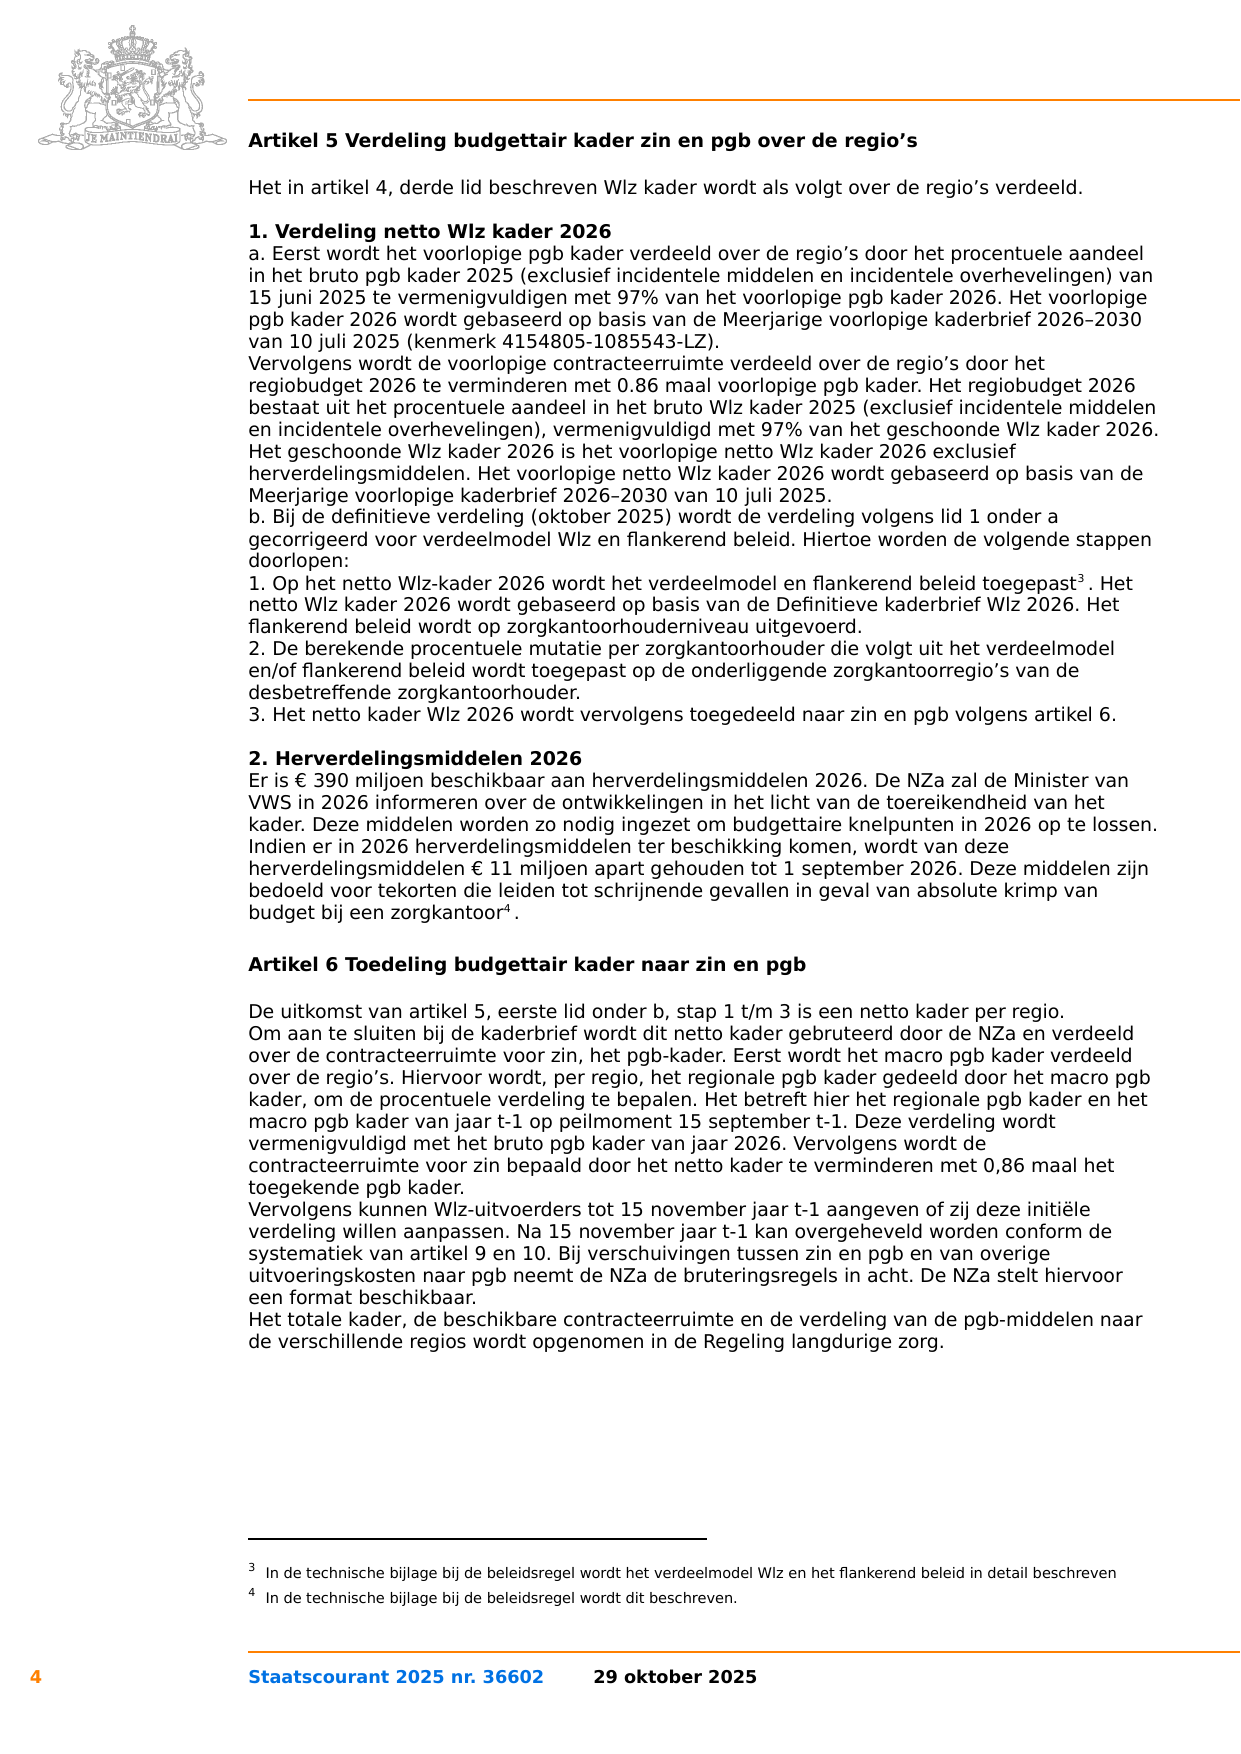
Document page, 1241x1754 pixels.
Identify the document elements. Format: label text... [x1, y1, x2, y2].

text Om aan te sluiten bij de kaderbrief wordt dit netto kader gebruteerd door de NZa en verdeeld over de contracteerruimte voor zin, het pgb-kader. Eerst wordt het macro pgb kader verdeeld over de regio’s. Hiervoor wordt, per regio, het regionale pgb kader gedeeld door het macro pgb kader, om de procentuele verdeling te bepalen. Het betreft hier het regionale pgb kader en het macro pgb kader van jaar t-1 op peilmoment 15 september t-1. Deze verdeling wordt vermenigvuldigd met het bruto pgb kader van jaar 2026. Vervolgens wordt de contracteerruimte voor zin bepaald door het netto kader te verminderen met 0,86 maal het toegekende pgb kader. [248, 1023, 1163, 1199]
subtitle 2. Herverdelingsmiddelen 2026 [248, 748, 1163, 770]
text Indien er in 2026 herverdelingsmiddelen ter beschikking komen, wordt van deze herverdelingsmiddelen € 11 miljoen apart gehouden tot 1 september 2026. Deze middelen zijn bedoeld voor tekorten die leiden tot schrijnende gevallen in geval van absolute krimp van budget bij een zorgkantoor. [248, 836, 1163, 924]
subtitle Artikel 5 Verdeling budgettair kader zin en pgb over de regio’s [248, 130, 1163, 152]
text In de technische bijlage bij de beleidsregel wordt het verdeelmodel Wlz en het flankerend beleid in detail beschreven [248, 1561, 1163, 1583]
text In de technische bijlage bij de beleidsregel wordt dit beschreven. [248, 1586, 1163, 1608]
subtitle 1. Verdeling netto Wlz kader 2026 [248, 221, 1163, 243]
text 2. De berekende procentuele mutatie per zorgkantoorhouder die volgt uit het verdeelmodel en/of flankerend beleid wordt toegepast op de onderliggende zorgkantoorregio’s van de desbetreffende zorgkantoorhouder. [248, 638, 1163, 704]
text 3. Het netto kader Wlz 2026 wordt vervolgens toegedeeld naar zin en pgb volgens artikel 6. [248, 704, 1163, 726]
text Het in artikel 4, derde lid beschreven Wlz kader wordt als volgt over de regio’s verdeeld. [248, 177, 1163, 199]
text a. Eerst wordt het voorlopige pgb kader verdeeld over de regio’s door het procentuele aandeel in het bruto pgb kader 2025 (exclusief incidentele middelen en incidentele overhevelingen) van 15 juni 2025 te vermenigvuldigen met 97% van het voorlopige pgb kader 2026. Het voorlopige pgb kader 2026 wordt gebaseerd op basis van de Meerjarige voorlopige kaderbrief 2026–2030 van 10 juli 2025 (kenmerk 4154805-1085543-LZ). [248, 243, 1163, 353]
text Het totale kader, de beschikbare contracteerruimte en de verdeling van de pgb-middelen naar de verschillende regios wordt opgenomen in de Regeling langdurige zorg. [248, 1309, 1163, 1353]
subtitle Artikel 6 Toedeling budgettair kader naar zin en pgb [248, 954, 1163, 976]
text Er is € 390 miljoen beschikbaar aan herverdelingsmiddelen 2026. De NZa zal de Minister van VWS in 2026 informeren over de ontwikkelingen in het licht van de toereikendheid van het kader. Deze middelen worden zo nodig ingezet om budgettaire knelpunten in 2026 op te lossen. [248, 770, 1163, 836]
text 1. Op het netto Wlz-kader 2026 wordt het verdeelmodel en flankerend beleid toegepast. Het netto Wlz kader 2026 wordt gebaseerd op basis van de Definitieve kaderbrief Wlz 2026. Het flankerend beleid wordt op zorgkantoorhouderniveau uitgevoerd. [248, 572, 1163, 638]
text Vervolgens kunnen Wlz-uitvoerders tot 15 november jaar t-1 aangeven of zij deze initiële verdeling willen aanpassen. Na 15 november jaar t-1 kan overgeheveld worden conform de systematiek van artikel 9 en 10. Bij verschuivingen tussen zin en pgb en van overige uitvoeringskosten naar pgb neemt de NZa de bruteringsregels in acht. De NZa stelt hiervoor een format beschikbaar. [248, 1199, 1163, 1309]
text Vervolgens wordt de voorlopige contracteerruimte verdeeld over de regio’s door het regiobudget 2026 te verminderen met 0.86 maal voorlopige pgb kader. Het regiobudget 2026 bestaat uit het procentuele aandeel in het bruto Wlz kader 2025 (exclusief incidentele middelen en incidentele overhevelingen), vermenigvuldigd met 97% van het geschoonde Wlz kader 2026. Het geschoonde Wlz kader 2026 is het voorlopige netto Wlz kader 2026 exclusief herverdelingsmiddelen. Het voorlopige netto Wlz kader 2026 wordt gebaseerd op basis van de Meerjarige voorlopige kaderbrief 2026–2030 van 10 juli 2025. [248, 353, 1163, 506]
picture [38, 25, 227, 150]
text b. Bij de definitieve verdeling (oktober 2025) wordt de verdeling volgens lid 1 onder a gecorrigeerd voor verdeelmodel Wlz en flankerend beleid. Hiertoe worden de volgende stappen doorlopen: [248, 506, 1163, 572]
text De uitkomst van artikel 5, eerste lid onder b, stap 1 t/m 3 is een netto kader per regio. [248, 1001, 1163, 1023]
